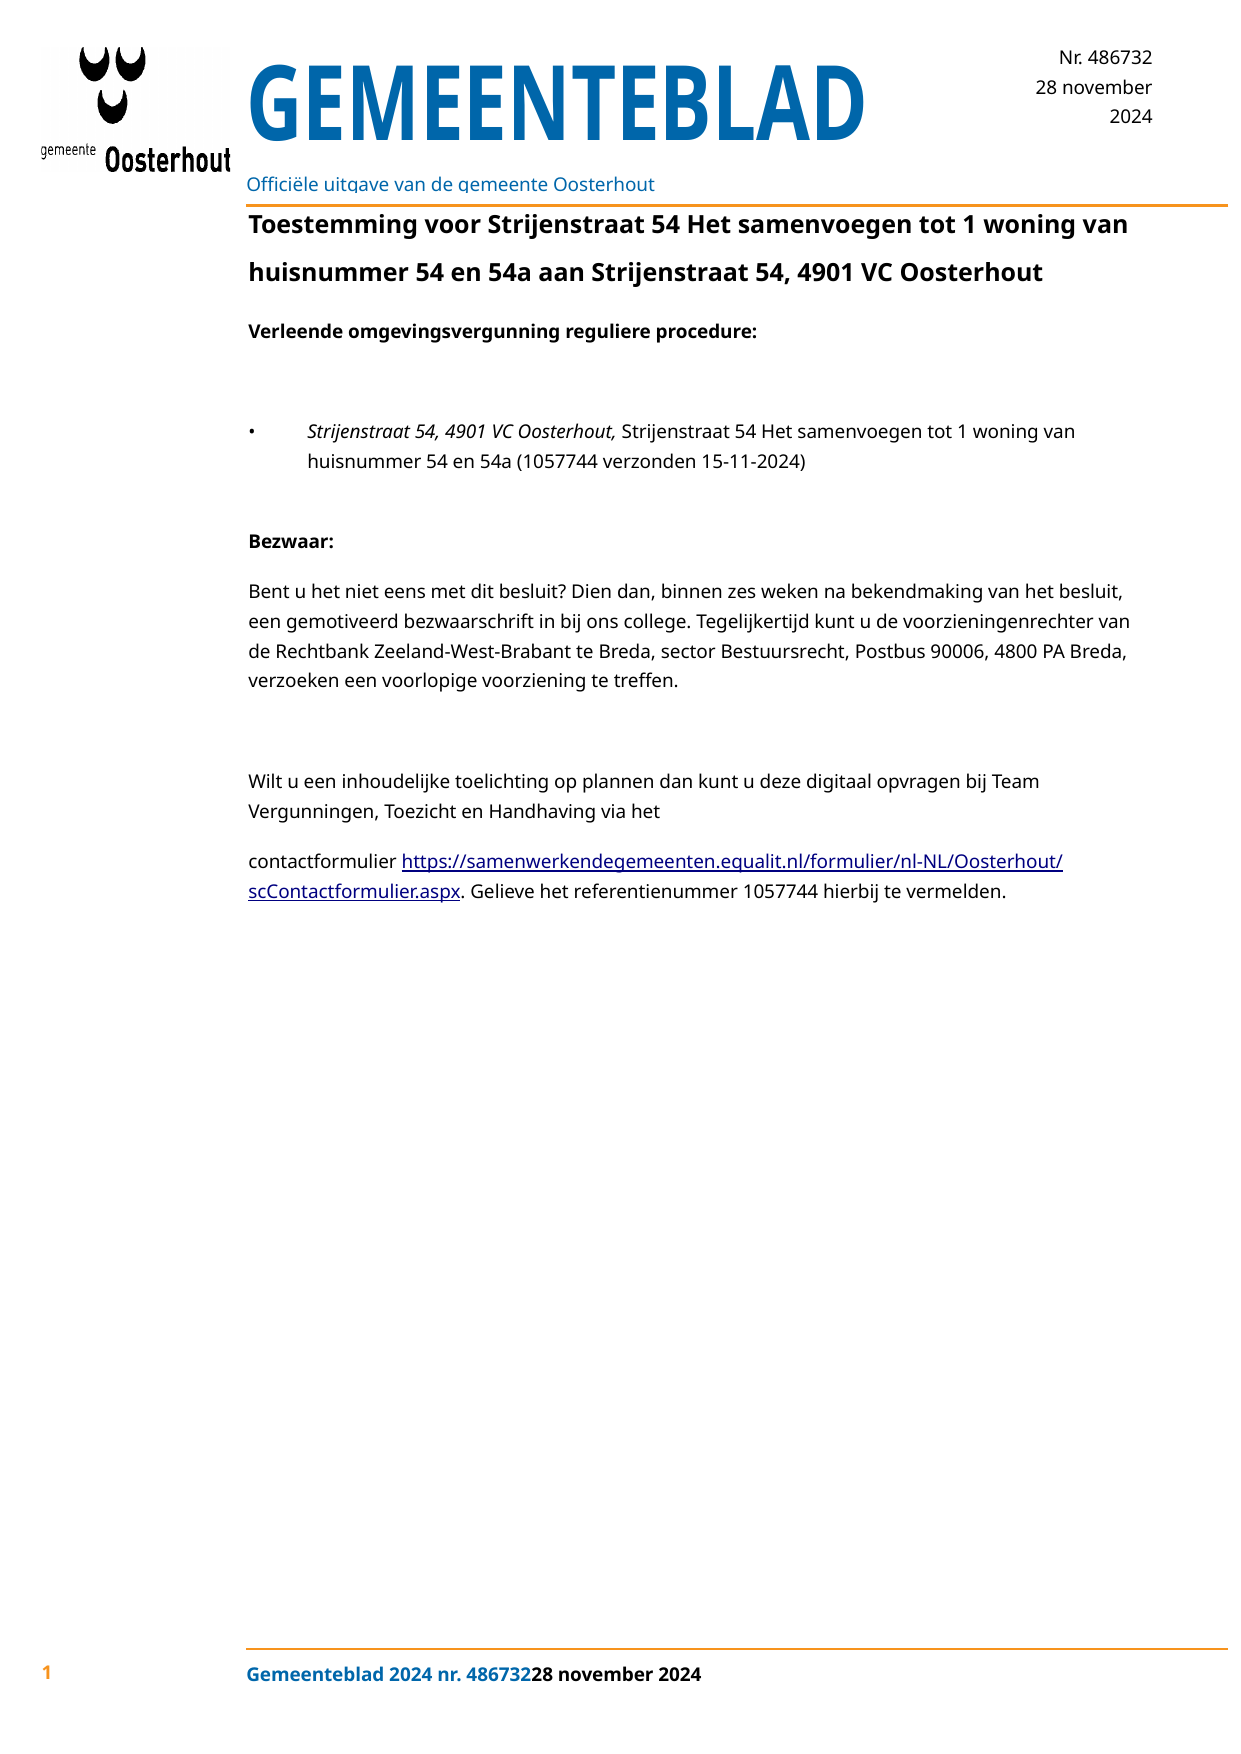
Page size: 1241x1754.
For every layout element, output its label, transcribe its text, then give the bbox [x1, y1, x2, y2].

text Bent u het niet eens met dit besluit? Dien dan, binnen zes weken na bekendmaking van het besluit, een gemotiveerd bezwaarschrift in bij ons college. Tegelijkertijd kunt u de voorzieningenrechter van de Rechtbank Zeeland-West-Brabant te Breda, sector Bestuursrecht, Postbus 90006, 4800 PA Breda, verzoeken een voorlopige voorziening te treffen. [248, 579, 1152, 693]
picture [41, 47, 231, 172]
text Bezwaar: [248, 528, 1152, 554]
text Toestemming voor Strijenstraat 54 Het samenvoegen tot 1 woning van huisnummer 54 en 54a aan Strijenstraat 54, 4901 VC Oosterhout [248, 207, 1152, 288]
list Strijenstraat 54, 4901 VC Oosterhout, Strijenstraat 54 Het samenvoegen tot 1 woning van huisnummer 54 en 54a (1057744 verzonden 15-11-2024) [248, 419, 1152, 474]
text contactformulier https://samenwerkendegemeenten.equalit.nl/formulier/nl-NL/Oosterhout/scContactformulier.aspx. Gelieve het referentienummer 1057744 hierbij te vermelden. [248, 848, 1152, 904]
text Verleende omgevingsvergunning reguliere procedure: [248, 318, 1152, 344]
text Wilt u een inhoudelijke toelichting op plannen dan kunt u deze digitaal opvragen bij Team Vergunningen, Toezicht en Handhaving via het [248, 768, 1152, 824]
